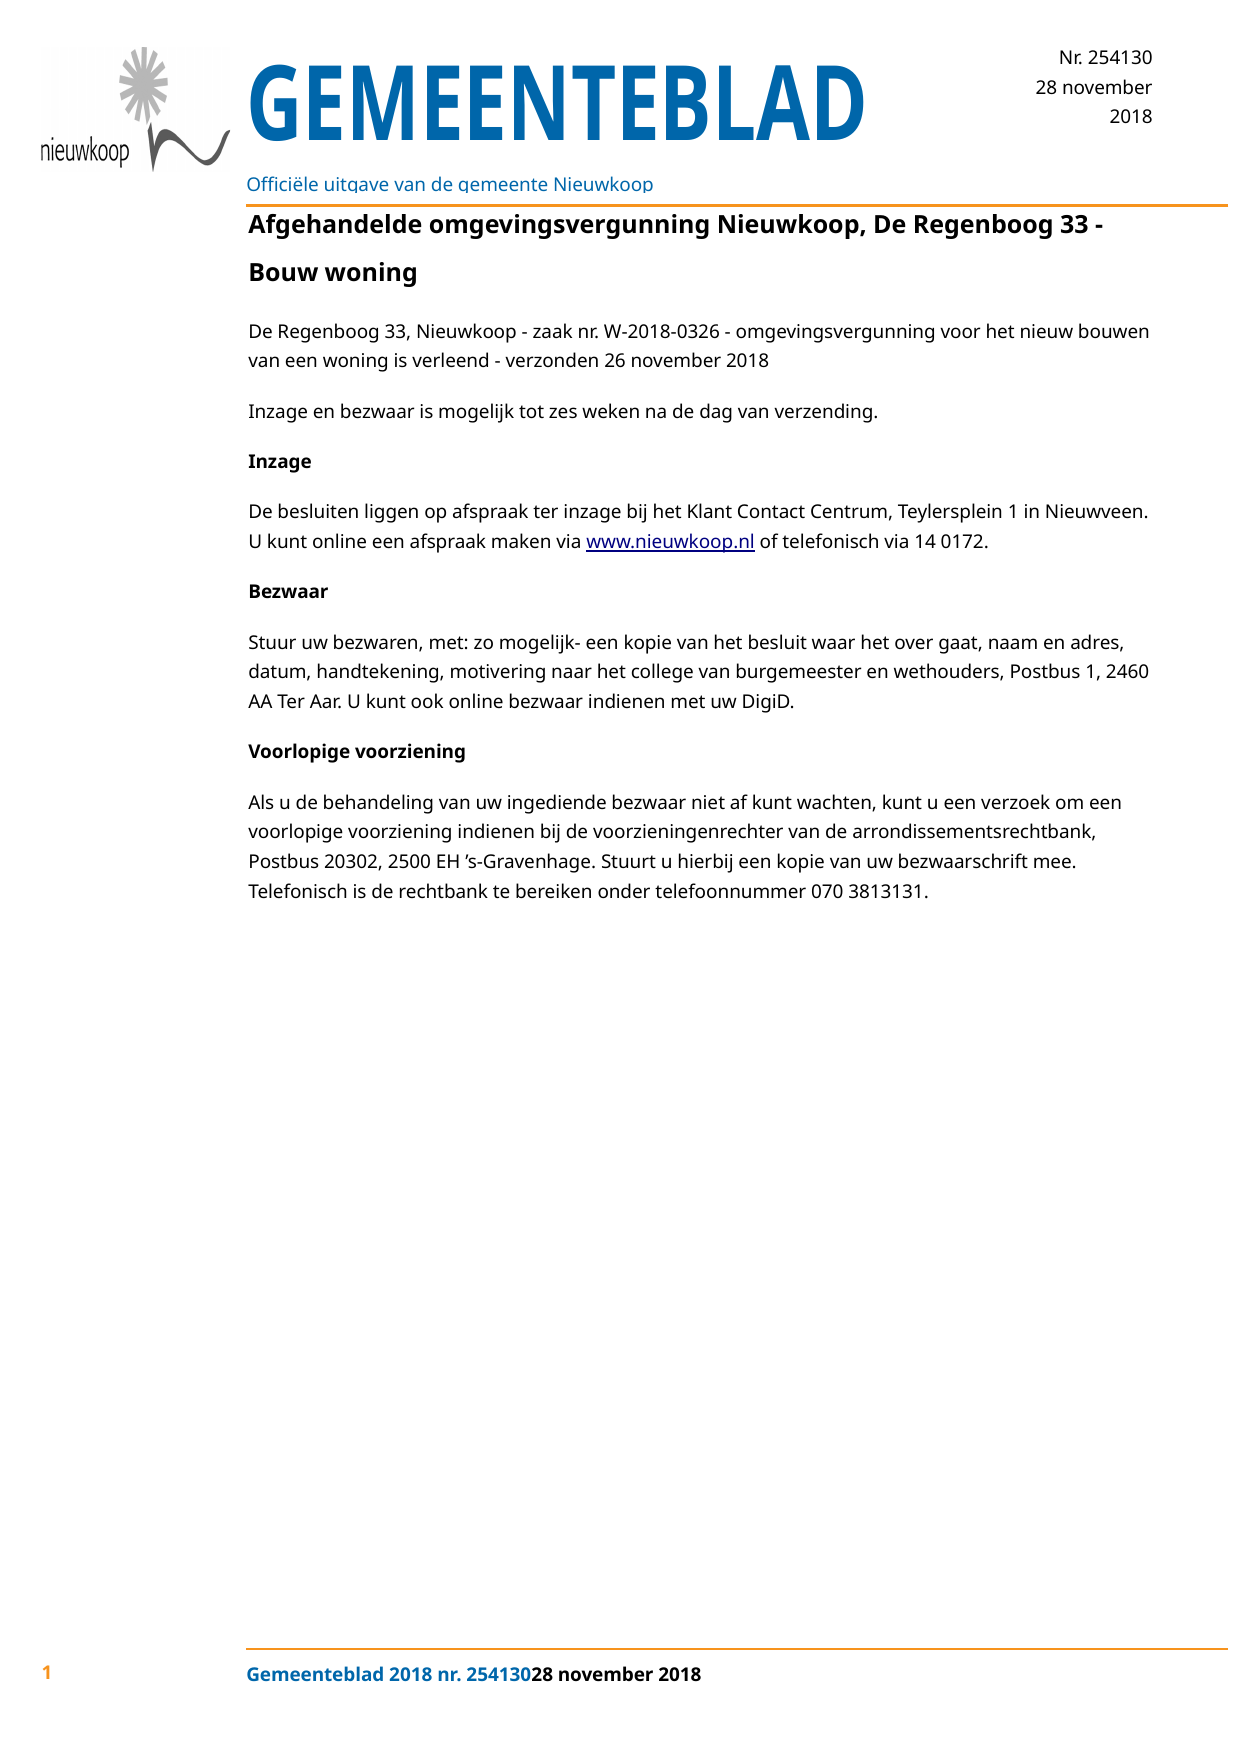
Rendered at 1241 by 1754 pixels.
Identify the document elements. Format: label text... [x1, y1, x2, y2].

picture [41, 47, 231, 172]
text Stuur uw bezwaren, met: zo mogelijk- een kopie van het besluit waar het over gaat, naam en adres, datum, handtekening, motivering naar het college van burgemeester en wethouders, Postbus 1, 2460 AA Ter Aar. U kunt ook online bezwaar indienen met uw DigiD. [248, 629, 1152, 714]
text Voorlopige voorziening [248, 739, 1152, 764]
text Als u de behandeling van uw ingediende bezwaar niet af kunt wachten, kunt u een verzoek om een voorlopige voorziening indienen bij de voorzieningenrechter van de arrondissementsrechtbank, Postbus 20302, 2500 EH ’s-Gravenhage. Stuurt u hierbij een kopie van uw bezwaarschrift mee. Telefonisch is de rechtbank te bereiken onder telefoonnummer 070 3813131. [248, 789, 1152, 904]
text De besluiten liggen op afspraak ter inzage bij het Klant Contact Centrum, Teylersplein 1 in Nieuwveen. U kunt online een afspraak maken via www.nieuwkoop.nl of telefonisch via 14 0172. [248, 499, 1152, 554]
text Inzage en bezwaar is mogelijk tot zes weken na de dag van verzending. [248, 398, 1152, 424]
text De Regenboog 33, Nieuwkoop - zaak nr. W-2018-0326 - omgevingsvergunning voor het nieuw bouwen van een woning is verleend - verzonden 26 november 2018 [248, 318, 1152, 373]
text Inzage [248, 448, 1152, 474]
text Afgehandelde omgevingsvergunning Nieuwkoop, De Regenboog 33 - Bouw woning [248, 207, 1152, 288]
text Bezwaar [248, 579, 1152, 604]
